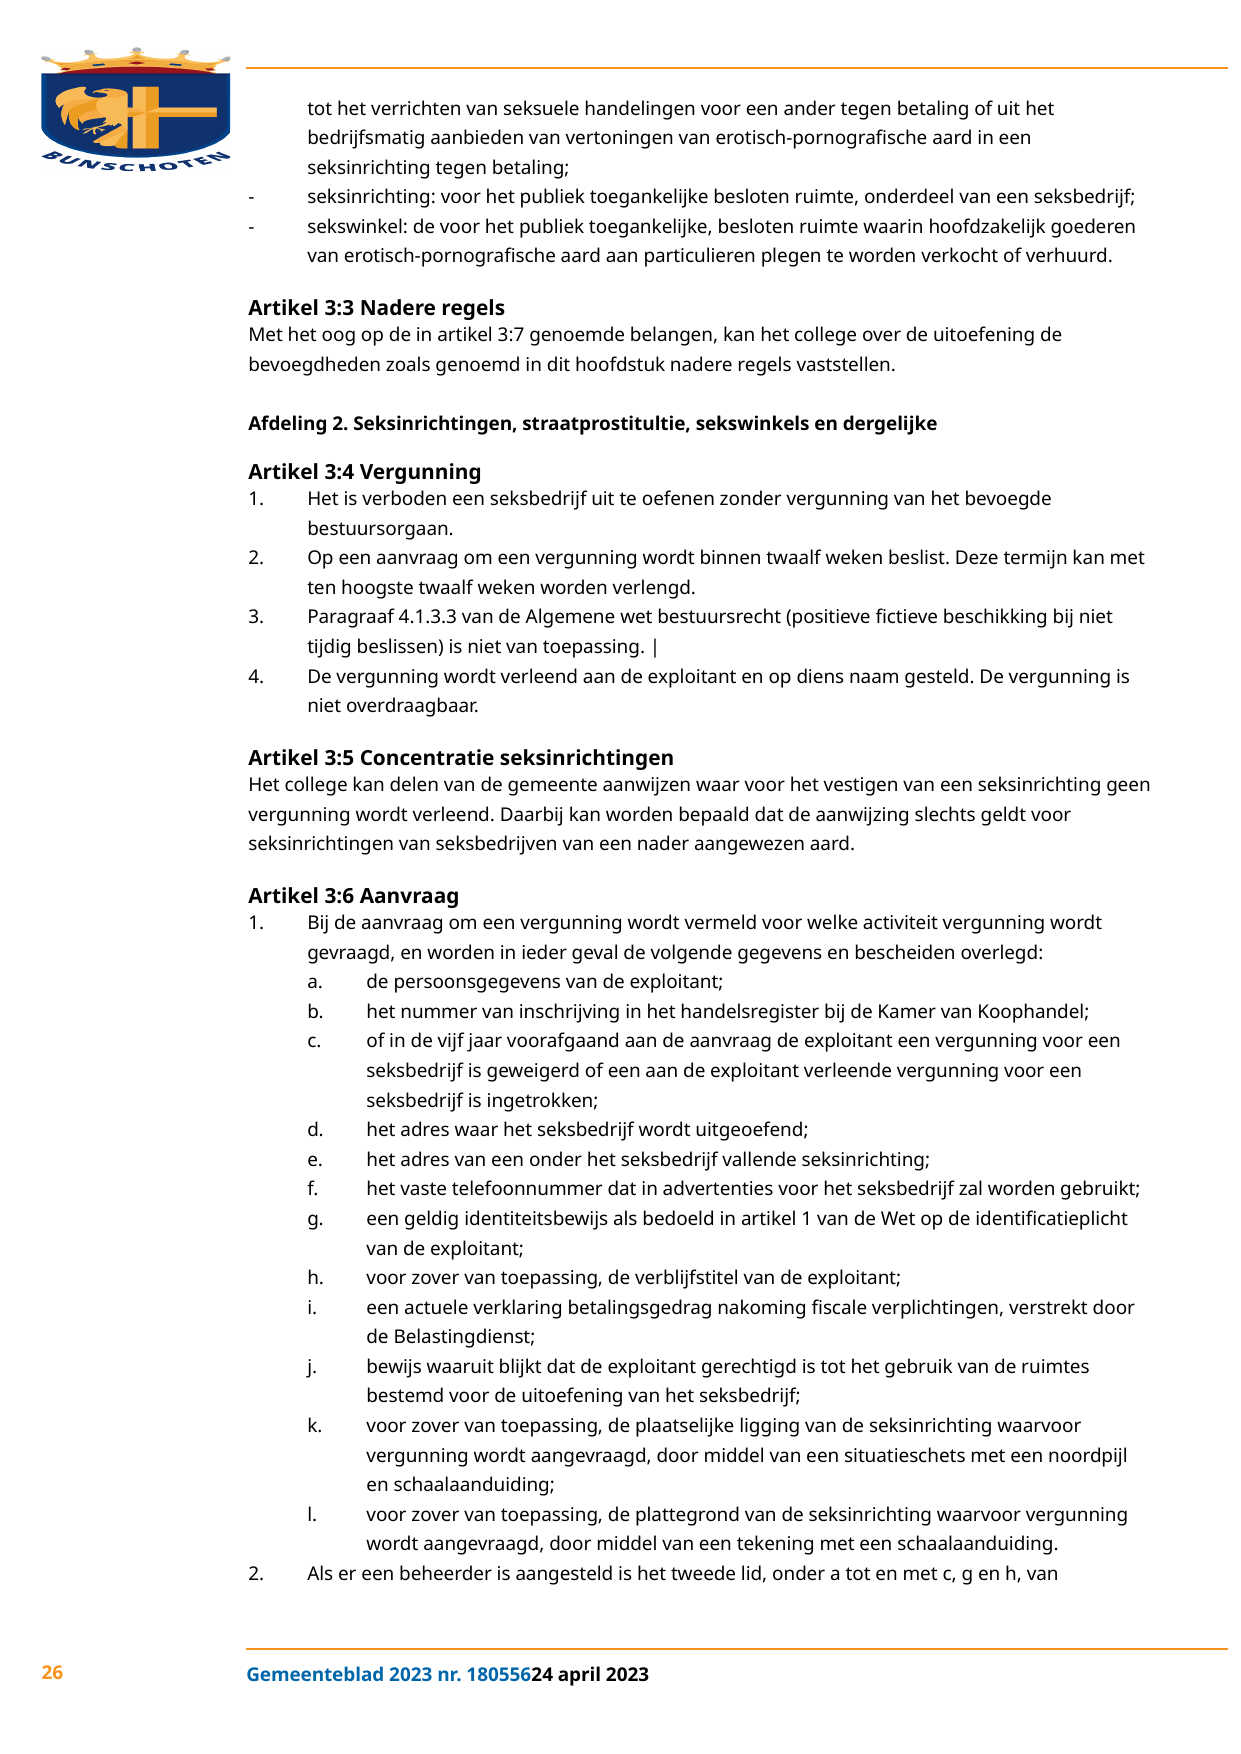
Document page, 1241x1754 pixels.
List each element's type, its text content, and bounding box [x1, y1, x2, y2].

text Artikel 3:3 Nadere regels [248, 293, 1152, 322]
text Met het oog op de in artikel 3:7 genoemde belangen, kan het college over de uitoefening de bevoegdheden zoals genoemd in dit hoofdstuk nadere regels vaststellen. [248, 322, 1152, 377]
list bewijs waaruit blijkt dat de exploitant gerechtigd is tot het gebruik van de ruimtes bestemd voor de uitoefening van het seksbedrijf; [307, 1353, 1152, 1408]
picture [41, 47, 231, 172]
list sekswinkel: de voor het publiek toegankelijke, besloten ruimte waarin hoofdzakelijk goederen van erotisch-pornografische aard aan particulieren plegen te worden verkocht of verhuurd. [248, 213, 1152, 268]
list het vaste telefoonnummer dat in advertenties voor het seksbedrijf zal worden gebruikt; [307, 1176, 1152, 1201]
list De vergunning wordt verleend aan de exploitant en op diens naam gesteld. De vergunning is niet overdraagbaar. [248, 663, 1152, 718]
list het adres van een onder het seksbedrijf vallende seksinrichting; [307, 1146, 1152, 1172]
text Artikel 3:5 Concentratie seksinrichtingen [248, 743, 1152, 771]
list tot het verrichten van seksuele handelingen voor een ander tegen betaling of uit het bedrijfsmatig aanbieden van vertoningen van erotisch-pornografische aard in een seksinrichting tegen betaling; [248, 95, 1152, 180]
list de persoonsgegevens van de exploitant; [307, 968, 1152, 994]
text Afdeling 2. Seksinrichtingen, straatprostitultie, sekswinkels en dergelijke [248, 410, 1152, 436]
text Artikel 3:4 Vergunning [248, 457, 1152, 485]
list Het is verboden een seksbedrijf uit te oefenen zonder vergunning van het bevoegde bestuursorgaan. [248, 485, 1152, 541]
list Paragraaf 4.1.3.3 van de Algemene wet bestuursrecht (positieve fictieve beschikking bij niet tijdig beslissen) is niet van toepassing. | [248, 604, 1152, 659]
list voor zover van toepassing, de plattegrond van de seksinrichting waarvoor vergunning wordt aangevraagd, door middel van een tekening met een schaalaanduiding. [307, 1501, 1152, 1556]
list voor zover van toepassing, de plaatselijke ligging van de seksinrichting waarvoor vergunning wordt aangevraagd, door middel van een situatieschets met een noordpijl en schaalaanduiding; [307, 1412, 1152, 1497]
list Bij de aanvraag om een vergunning wordt vermeld voor welke activiteit vergunning wordt gevraagd, en worden in ieder geval de volgende gegevens en bescheiden overlegd: [248, 909, 1152, 964]
text Het college kan delen van de gemeente aanwijzen waar voor het vestigen van een seksinrichting geen vergunning wordt verleend. Daarbij kan worden bepaald dat de aanwijzing slechts geldt voor seksinrichtingen van seksbedrijven van een nader aangewezen aard. [248, 771, 1152, 856]
list een actuele verklaring betalingsgedrag nakoming fiscale verplichtingen, verstrekt door de Belastingdienst; [307, 1294, 1152, 1349]
list seksinrichting: voor het publiek toegankelijke besloten ruimte, onderdeel van een seksbedrijf; [248, 183, 1152, 209]
list of in de vijf jaar voorafgaand aan de aanvraag de exploitant een vergunning voor een seksbedrijf is geweigerd of een aan de exploitant verleende vergunning voor een seksbedrijf is ingetrokken; [307, 1028, 1152, 1112]
text Artikel 3:6 Aanvraag [248, 881, 1152, 909]
list het adres waar het seksbedrijf wordt uitgeoefend; [307, 1116, 1152, 1142]
list Als er een beheerder is aangesteld is het tweede lid, onder a tot en met c, g en h, van [248, 1560, 1152, 1586]
list een geldig identiteitsbewijs als bedoeld in artikel 1 van de Wet op de identificatieplicht van de exploitant; [307, 1205, 1152, 1260]
list voor zover van toepassing, de verblijfstitel van de exploitant; [307, 1264, 1152, 1290]
list Op een aanvraag om een vergunning wordt binnen twaalf weken beslist. Deze termijn kan met ten hoogste twaalf weken worden verlengd. [248, 544, 1152, 600]
list het nummer van inschrijving in het handelsregister bij de Kamer van Koophandel; [307, 998, 1152, 1024]
